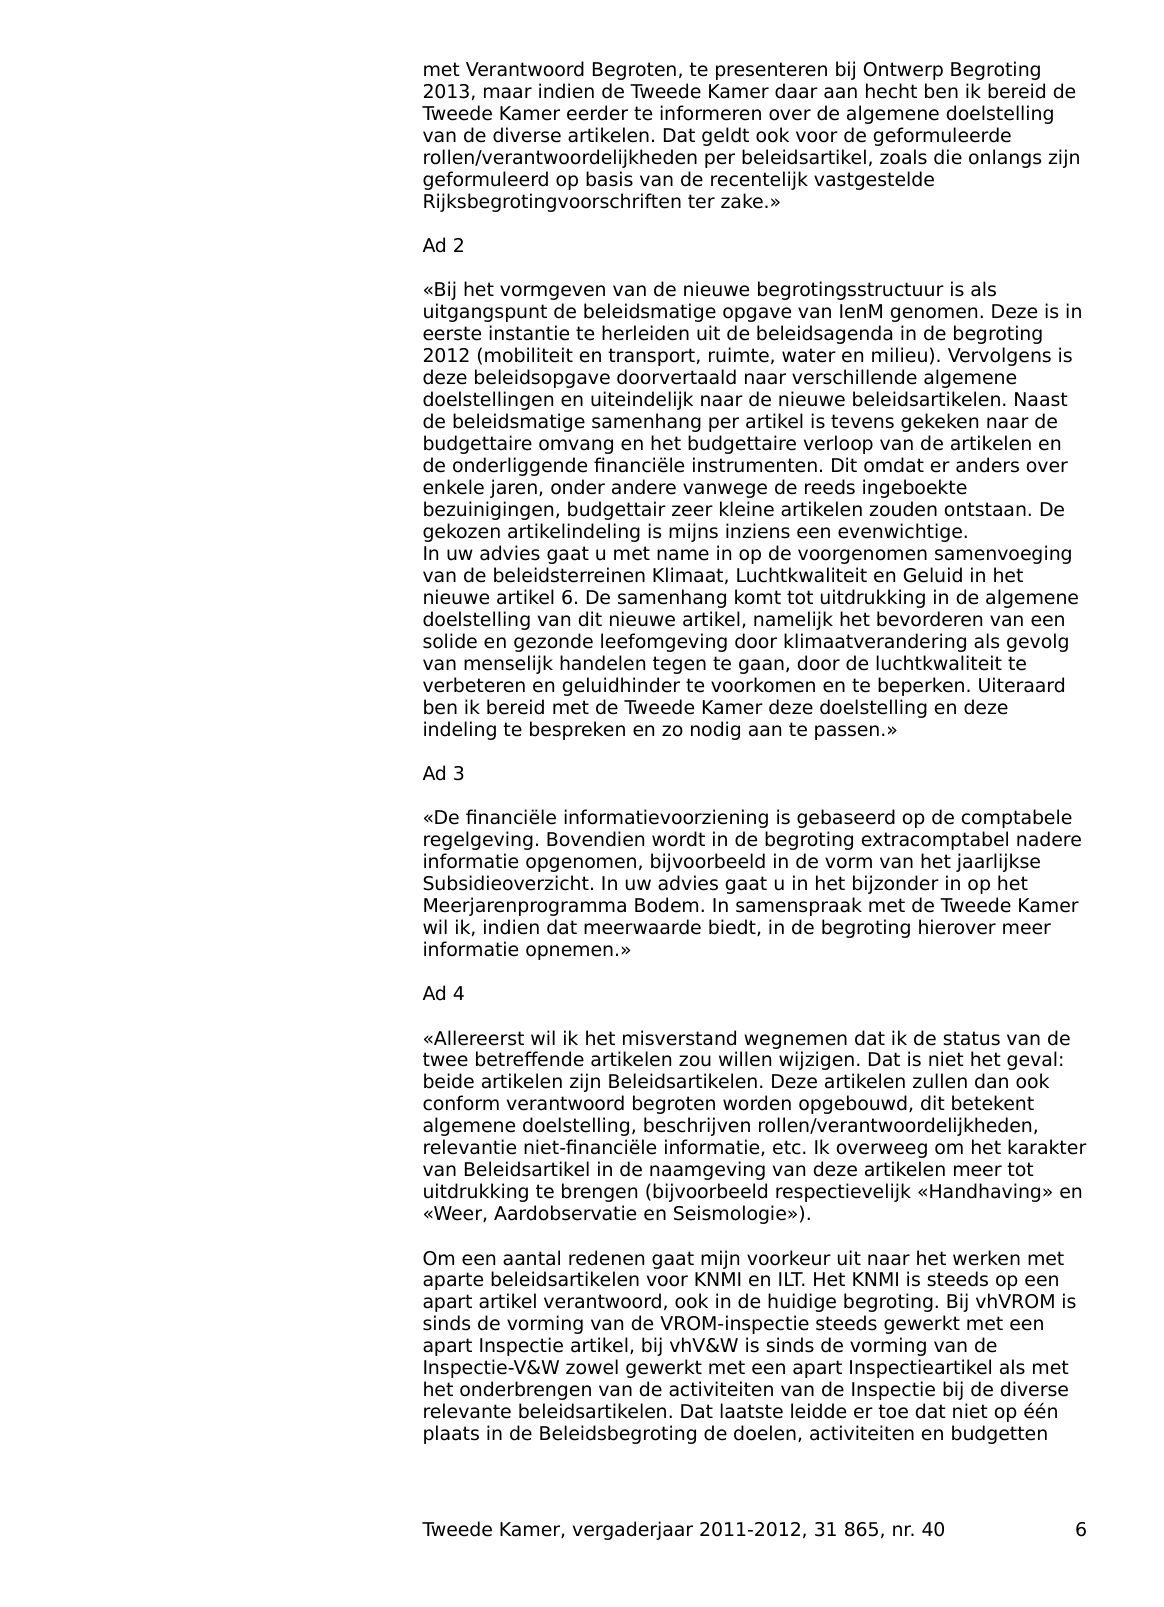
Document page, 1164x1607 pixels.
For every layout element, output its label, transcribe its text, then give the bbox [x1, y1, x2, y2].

text met Verantwoord Begroten, te presenteren bij Ontwerp Begroting 2013, maar indien de Tweede Kamer daar aan hecht ben ik bereid de Tweede Kamer eerder te informeren over de algemene doelstelling van de diverse artikelen. Dat geldt ook voor de geformuleerde rollen/verantwoordelijkheden per beleidsartikel, zoals die onlangs zijn geformuleerd op basis van de recentelijk vastgestelde Rijksbegrotingvoorschriften ter zake.» [422, 59, 1087, 213]
subtitle Ad 4 [422, 983, 1087, 1005]
subtitle Ad 2 [422, 235, 1087, 257]
subtitle Ad 3 [422, 763, 1087, 785]
text «Allereerst wil ik het misverstand wegnemen dat ik de status van de twee betreffende artikelen zou willen wijzigen. Dat is niet het geval: beide artikelen zijn Beleidsartikelen. Deze artikelen zullen dan ook conform verantwoord begroten worden opgebouwd, dit betekent algemene doelstelling, beschrijven rollen/verantwoordelijkheden, relevantie niet-financiële informatie, etc. Ik overweeg om het karakter van Beleidsartikel in de naamgeving van deze artikelen meer tot uitdrukking te brengen (bijvoorbeeld respectievelijk «Handhaving» en «Weer, Aardobservatie en Seismologie»). [422, 1027, 1087, 1225]
text Om een aantal redenen gaat mijn voorkeur uit naar het werken met aparte beleidsartikelen voor KNMI en ILT. Het KNMI is steeds op een apart artikel verantwoord, ook in de huidige begroting. Bij vhVROM is sinds de vorming van de VROM-inspectie steeds gewerkt met een apart Inspectie artikel, bij vhV&W is sinds de vorming van de Inspectie-V&W zowel gewerkt met een apart Inspectieartikel als met het onderbrengen van de activiteiten van de Inspectie bij de diverse relevante beleidsartikelen. Dat laatste leidde er toe dat niet op één plaats in de Beleidsbegroting de doelen, activiteiten en budgetten [422, 1247, 1087, 1445]
text «Bij het vormgeven van de nieuwe begrotingsstructuur is als uitgangspunt de beleidsmatige opgave van IenM genomen. Deze is in eerste instantie te herleiden uit de beleidsagenda in de begroting 2012 (mobiliteit en transport, ruimte, water en milieu). Vervolgens is deze beleidsopgave doorvertaald naar verschillende algemene doelstellingen en uiteindelijk naar de nieuwe beleidsartikelen. Naast de beleidsmatige samenhang per artikel is tevens gekeken naar de budgettaire omvang en het budgettaire verloop van de artikelen en de onderliggende financiële instrumenten. Dit omdat er anders over enkele jaren, onder andere vanwege de reeds ingeboekte bezuinigingen, budgettair zeer kleine artikelen zouden ontstaan. De gekozen artikelindeling is mijns inziens een evenwichtige. [422, 279, 1087, 543]
text «De financiële informatievoorziening is gebaseerd op de comptabele regelgeving. Bovendien wordt in de begroting extracomptabel nadere informatie opgenomen, bijvoorbeeld in de vorm van het jaarlijkse Subsidieoverzicht. In uw advies gaat u in het bijzonder in op het Meerjarenprogramma Bodem. In samenspraak met de Tweede Kamer wil ik, indien dat meerwaarde biedt, in de begroting hierover meer informatie opnemen.» [422, 807, 1087, 961]
text In uw advies gaat u met name in op de voorgenomen samenvoeging van de beleidsterreinen Klimaat, Luchtkwaliteit en Geluid in het nieuwe artikel 6. De samenhang komt tot uitdrukking in de algemene doelstelling van dit nieuwe artikel, namelijk het bevorderen van een solide en gezonde leefomgeving door klimaatverandering als gevolg van menselijk handelen tegen te gaan, door de luchtkwaliteit te verbeteren en geluidhinder te voorkomen en te beperken. Uiteraard ben ik bereid met de Tweede Kamer deze doelstelling en deze indeling te bespreken en zo nodig aan te passen.» [422, 543, 1087, 741]
